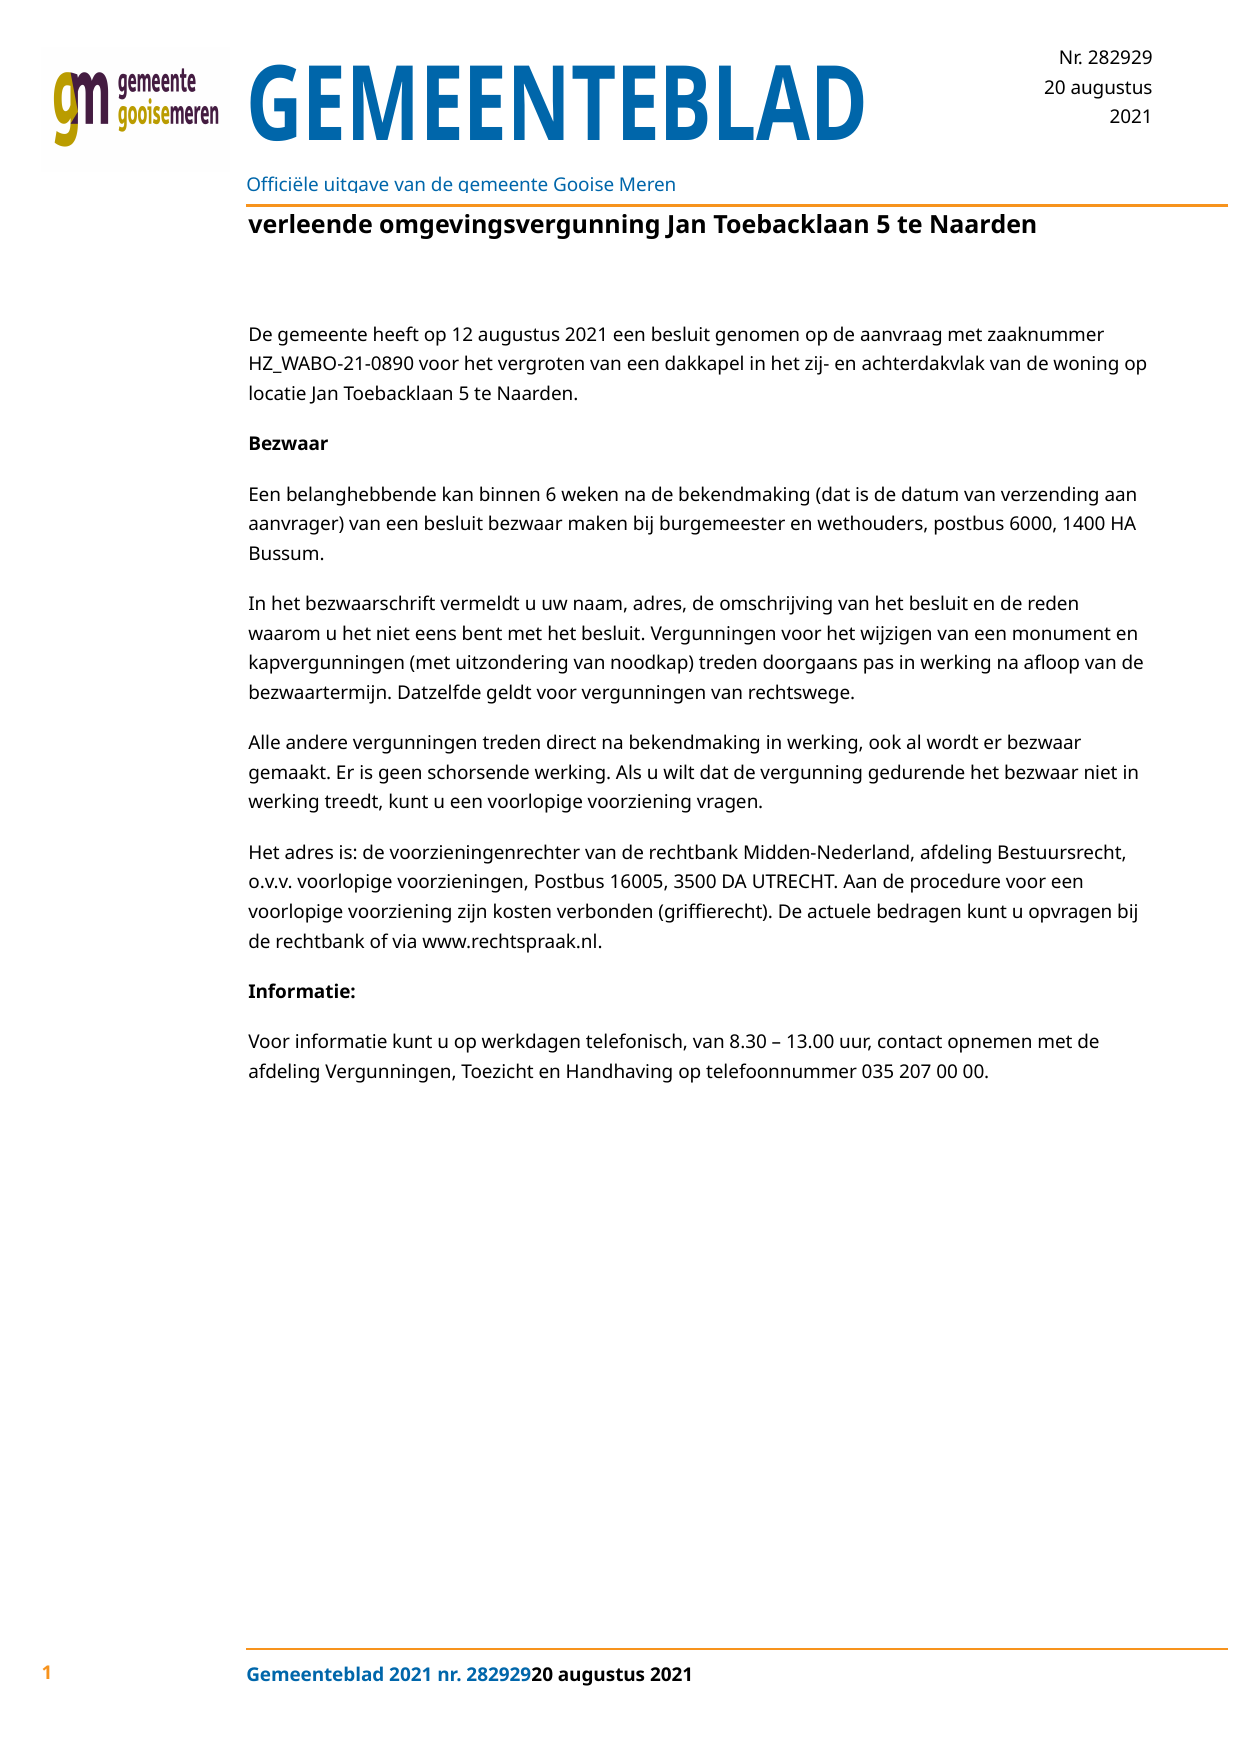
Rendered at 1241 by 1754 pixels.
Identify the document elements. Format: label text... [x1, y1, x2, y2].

text Voor informatie kunt u op werkdagen telefonisch, van 8.30 – 13.00 uur, contact opnemen met de afdeling Vergunningen, Toezicht en Handhaving op telefoonnummer 035 207 00 00. [248, 1029, 1152, 1084]
text De gemeente heeft op 12 augustus 2021 een besluit genomen op de aanvraag met zaaknummer HZ_WABO-21-0890 voor het vergroten van een dakkapel in het zij- en achterdakvlak van de woning op locatie Jan Toebacklaan 5 te Naarden. [248, 321, 1152, 406]
text Alle andere vergunningen treden direct na bekendmaking in werking, ook al wordt er bezwaar gemaakt. Er is geen schorsende werking. Als u wilt dat de vergunning gedurende het bezwaar niet in werking treedt, kunt u een voorlopige voorziening vragen. [248, 729, 1152, 814]
text Het adres is: de voorzieningenrechter van de rechtbank Midden-Nederland, afdeling Bestuursrecht, o.v.v. voorlopige voorzieningen, Postbus 16005, 3500 DA UTRECHT. Aan de procedure voor een voorlopige voorziening zijn kosten verbonden (griffierecht). De actuele bedragen kunt u opvragen bij de rechtbank of via www.rechtspraak.nl. [248, 839, 1152, 953]
text Bezwaar [248, 430, 1152, 456]
text In het bezwaarschrift vermeldt u uw naam, adres, de omschrijving van het besluit en de reden waarom u het niet eens bent met het besluit. Vergunningen voor het wijzigen van een monument en kapvergunningen (met uitzondering van noodkap) treden doorgaans pas in werking na afloop van de bezwaartermijn. Datzelfde geldt voor vergunningen van rechtswege. [248, 590, 1152, 705]
text Een belanghebbende kan binnen 6 weken na de bekendmaking (dat is de datum van verzending aan aanvrager) van een besluit bezwaar maken bij burgemeester en wethouders, postbus 6000, 1400 HA Bussum. [248, 481, 1152, 566]
text verleende omgevingsvergunning Jan Toebacklaan 5 te Naarden [248, 207, 1152, 241]
text Informatie: [248, 978, 1152, 1004]
picture [41, 47, 231, 172]
